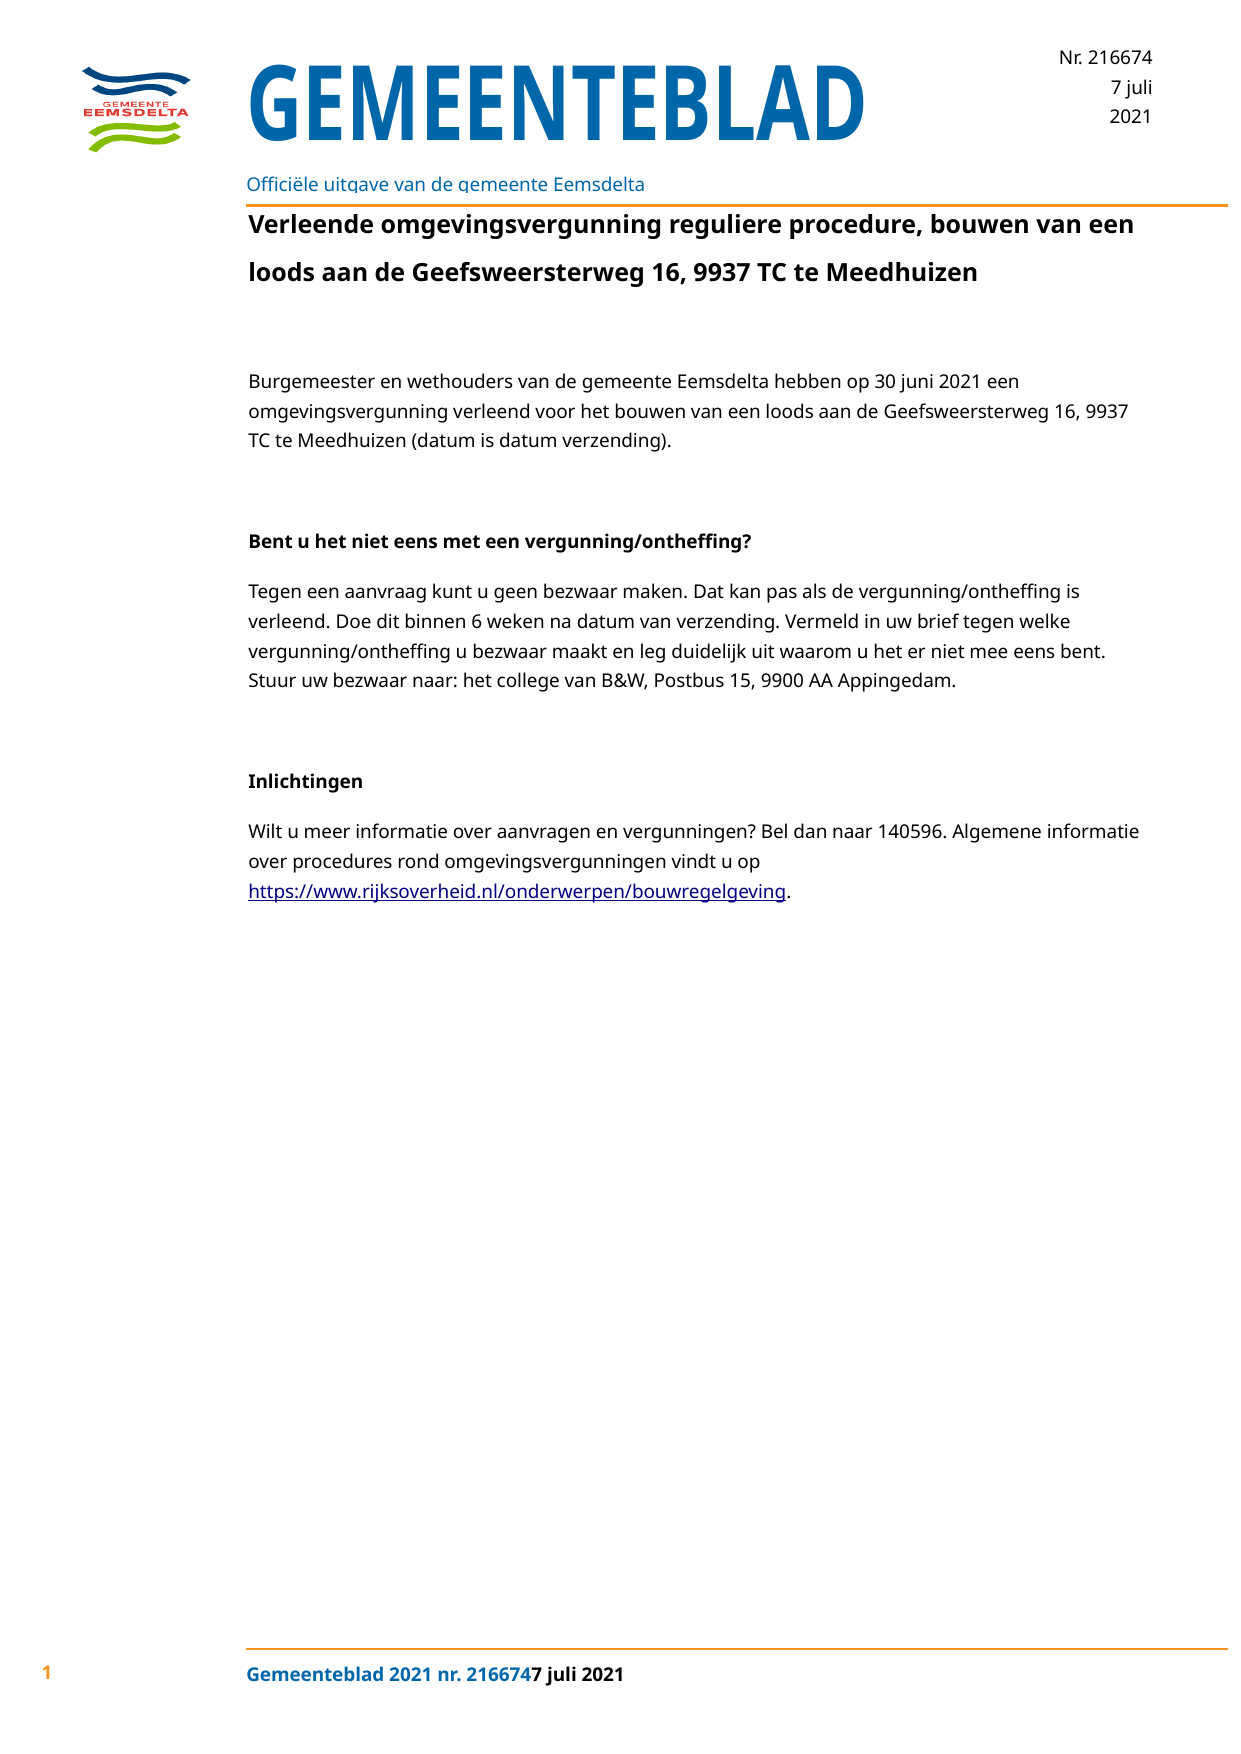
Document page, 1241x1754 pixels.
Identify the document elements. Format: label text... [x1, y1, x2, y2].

picture [41, 47, 231, 172]
text Burgemeester en wethouders van de gemeente Eemsdelta hebben op 30 juni 2021 een omgevingsvergunning verleend voor het bouwen van een loods aan de Geefsweersterweg 16, 9937 TC te Meedhuizen (datum is datum verzending). [248, 368, 1152, 453]
text Bent u het niet eens met een vergunning/ontheffing? [248, 528, 1152, 554]
text Inlichtingen [248, 768, 1152, 794]
text Verleende omgevingsvergunning reguliere procedure, bouwen van een loods aan de Geefsweersterweg 16, 9937 TC te Meedhuizen [248, 207, 1152, 288]
text Tegen een aanvraag kunt u geen bezwaar maken. Dat kan pas als de vergunning/ontheffing is verleend. Doe dit binnen 6 weken na datum van verzending. Vermeld in uw brief tegen welke vergunning/ontheffing u bezwaar maakt en leg duidelijk uit waarom u het er niet mee eens bent. Stuur uw bezwaar naar: het college van B&W, Postbus 15, 9900 AA Appingedam. [248, 579, 1152, 693]
text Wilt u meer informatie over aanvragen en vergunningen? Bel dan naar 140596. Algemene informatie over procedures rond omgevingsvergunningen vindt u op https://www.rijksoverheid.nl/onderwerpen/bouwregelgeving. [248, 819, 1152, 904]
